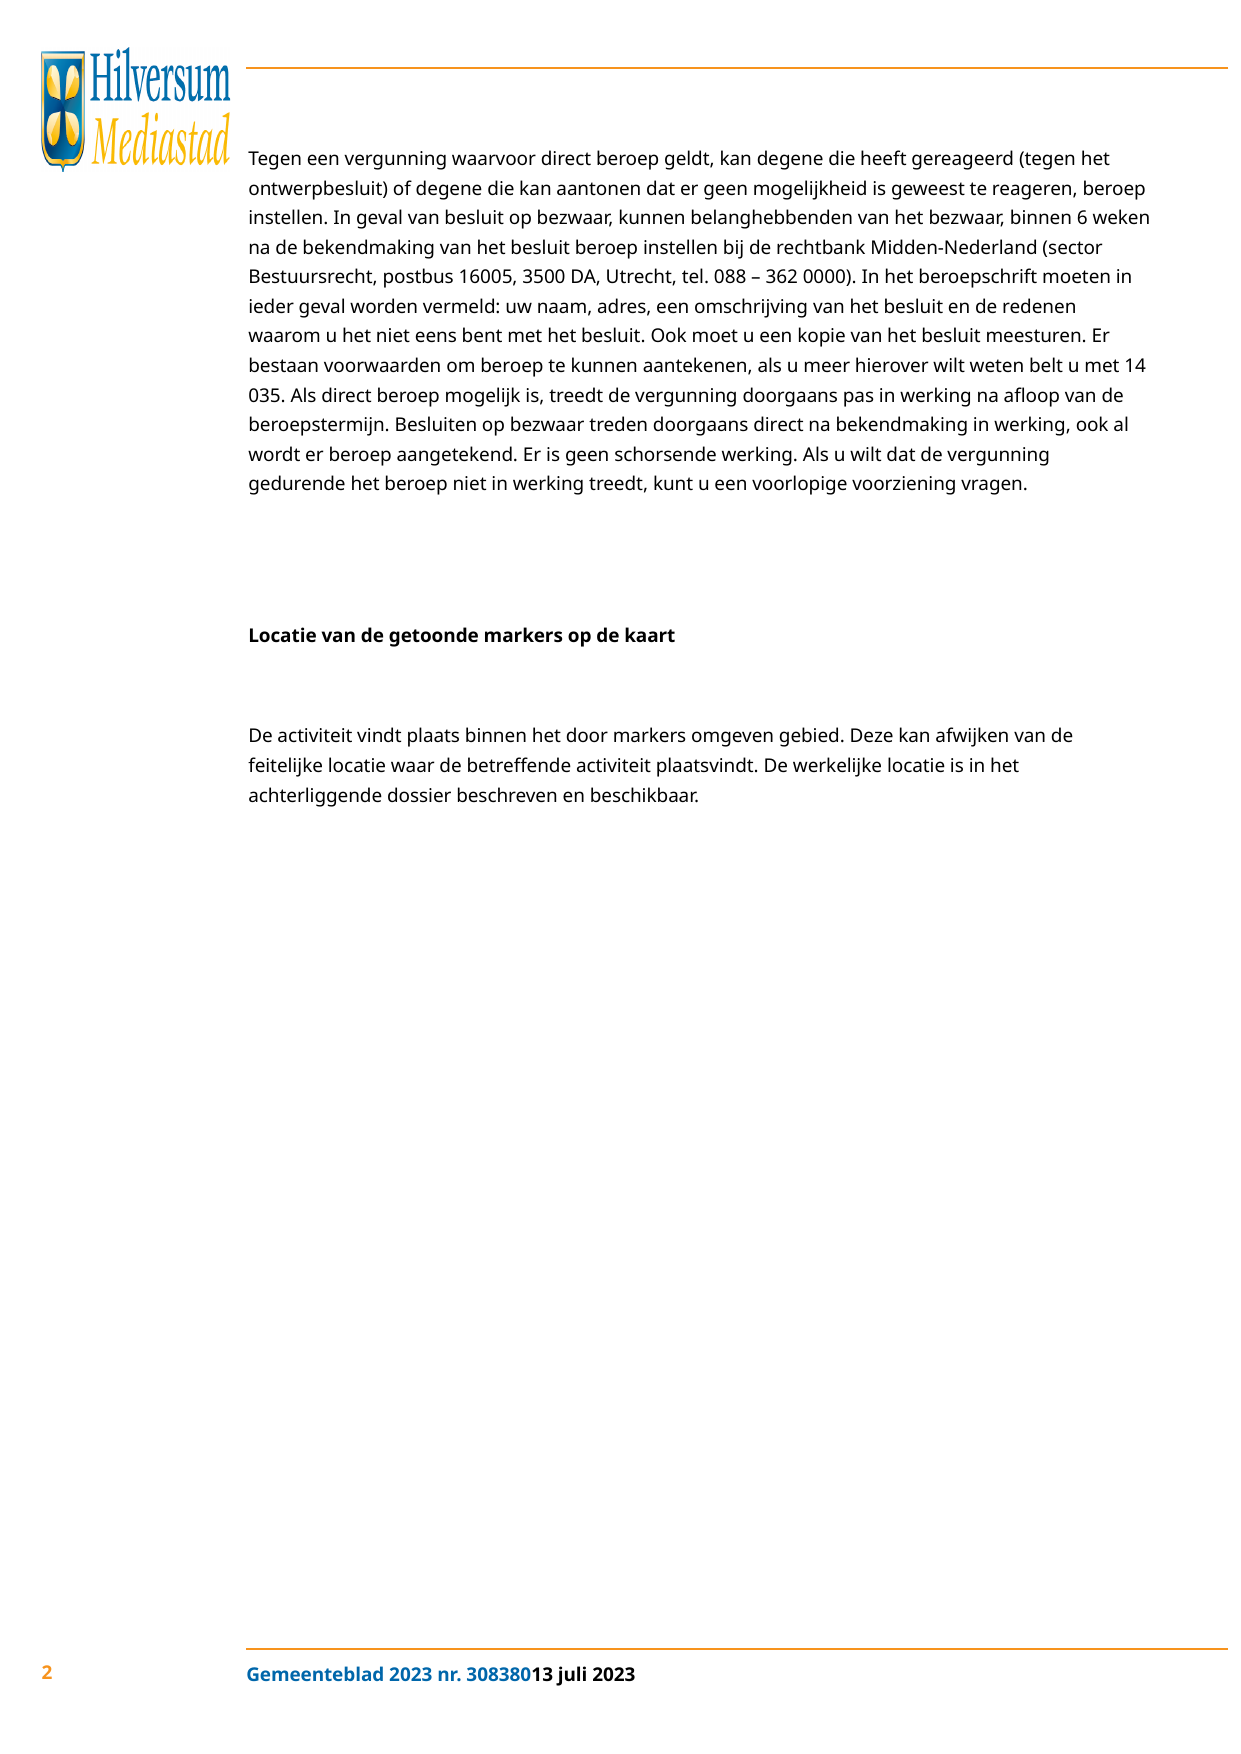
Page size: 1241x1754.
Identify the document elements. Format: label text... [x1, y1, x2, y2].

picture [41, 47, 231, 172]
text Tegen een vergunning waarvoor direct beroep geldt, kan degene die heeft gereageerd (tegen het ontwerpbesluit) of degene die kan aantonen dat er geen mogelijkheid is geweest te reageren, beroep instellen. In geval van besluit op bezwaar, kunnen belanghebbenden van het bezwaar, binnen 6 weken na de bekendmaking van het besluit beroep instellen bij de rechtbank Midden-Nederland (sector Bestuursrecht, postbus 16005, 3500 DA, Utrecht, tel. 088 – 362 0000). In het beroepschrift moeten in ieder geval worden vermeld: uw naam, adres, een omschrijving van het besluit en de redenen waarom u het niet eens bent met het besluit. Ook moet u een kopie van het besluit meesturen. Er bestaan voorwaarden om beroep te kunnen aantekenen, als u meer hierover wilt weten belt u met 14 035. Als direct beroep mogelijk is, treedt de vergunning doorgaans pas in werking na afloop van de beroepstermijn. Besluiten op bezwaar treden doorgaans direct na bekendmaking in werking, ook al wordt er beroep aangetekend. Er is geen schorsende werking. Als u wilt dat de vergunning gedurende het beroep niet in werking treedt, kunt u een voorlopige voorziening vragen. [248, 145, 1152, 496]
text Locatie van de getoonde markers op de kaart [248, 622, 1152, 648]
text De activiteit vindt plaats binnen het door markers omgeven gebied. Deze kan afwijken van de feitelijke locatie waar de betreffende activiteit plaatsvindt. De werkelijke locatie is in het achterliggende dossier beschreven en beschikbaar. [248, 723, 1152, 808]
